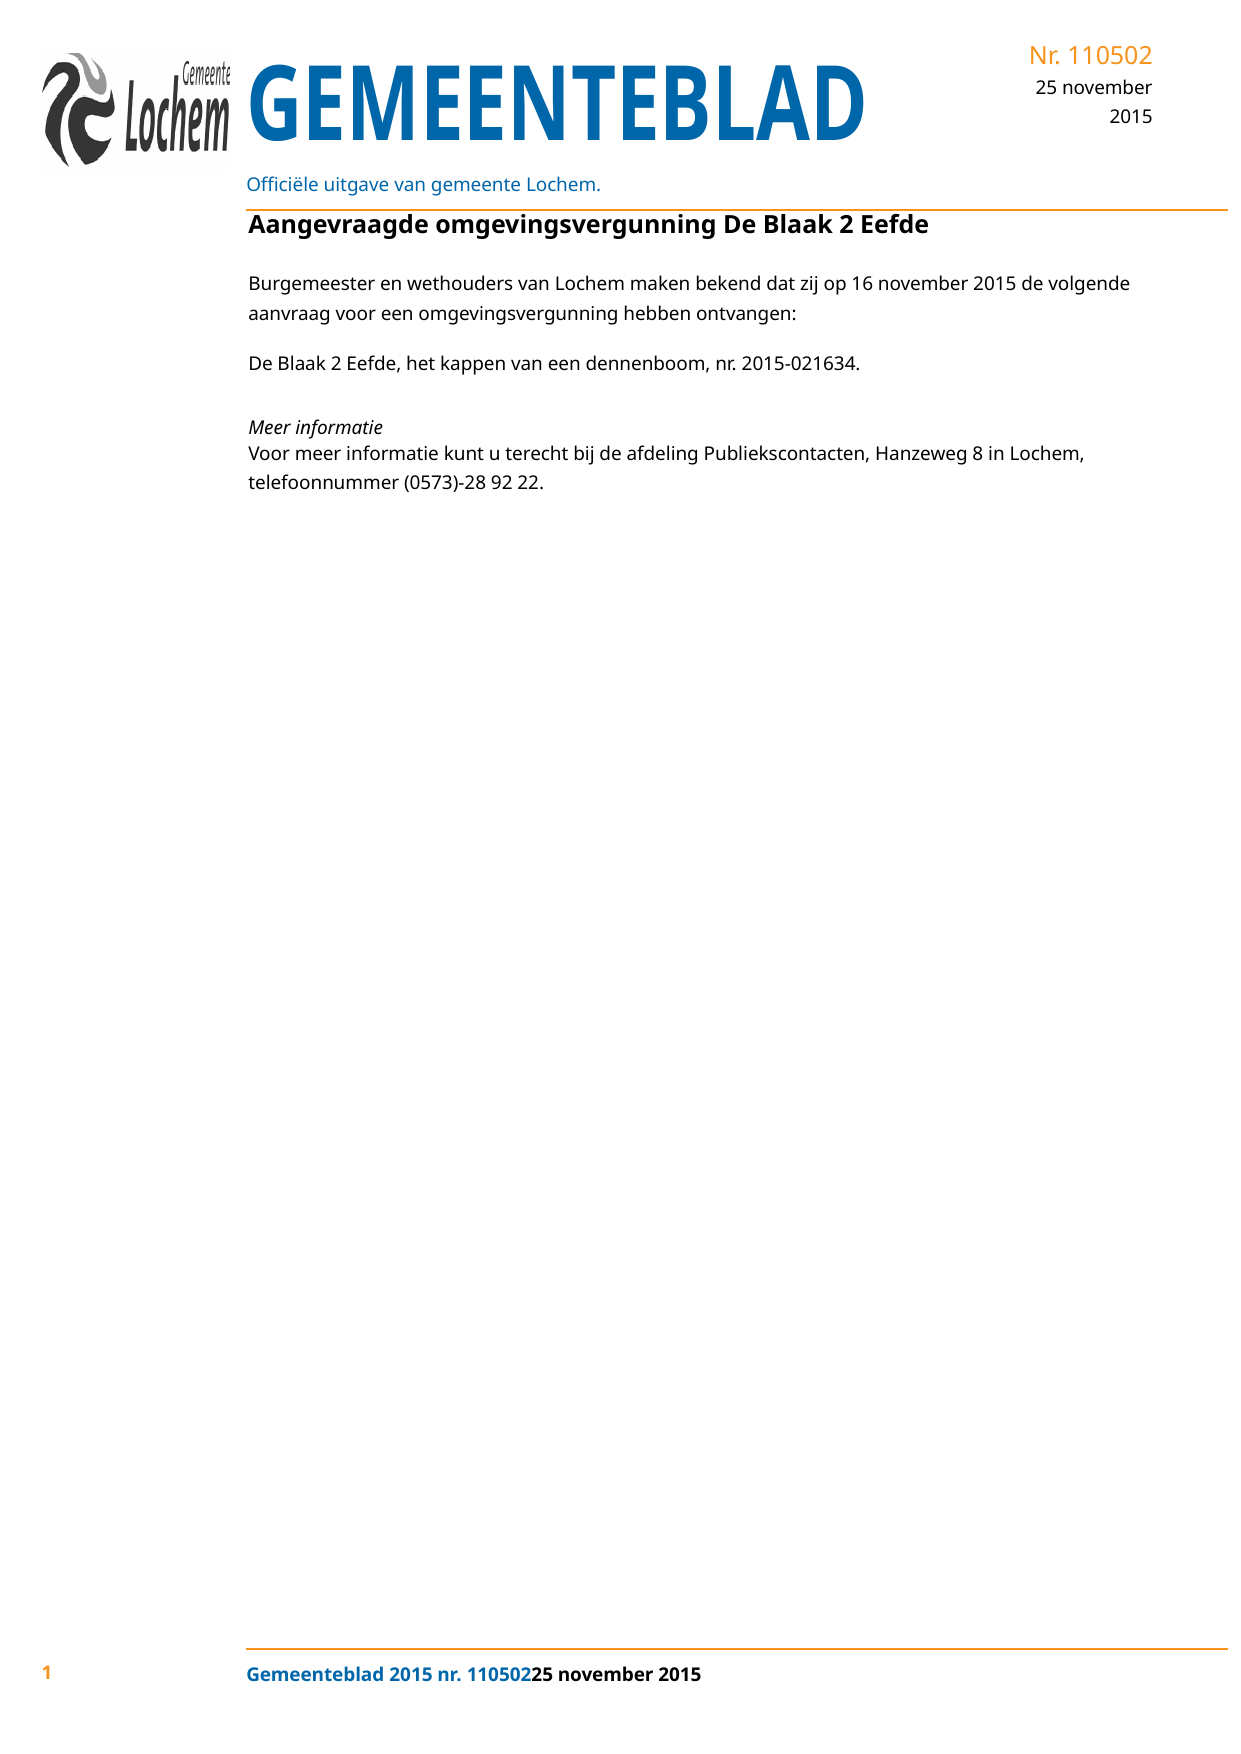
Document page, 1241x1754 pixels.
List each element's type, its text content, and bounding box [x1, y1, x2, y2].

text Aangevraagde omgevingsvergunning De Blaak 2 Eefde [248, 211, 1152, 241]
text Burgemeester en wethouders van Lochem maken bekend dat zij op 16 november 2015 de volgende aanvraag voor een omgevingsvergunning hebben ontvangen: [248, 270, 1152, 326]
text Meer informatie [248, 414, 1152, 440]
text Voor meer informatie kunt u terecht bij de afdeling Publiekscontacten, Hanzeweg 8 in Lochem, telefoonnummer (0573)-28 92 22. [248, 440, 1152, 495]
picture [41, 47, 231, 172]
text De Blaak 2 Eefde, het kappen van een dennenboom, nr. 2015-021634. [248, 350, 1152, 376]
